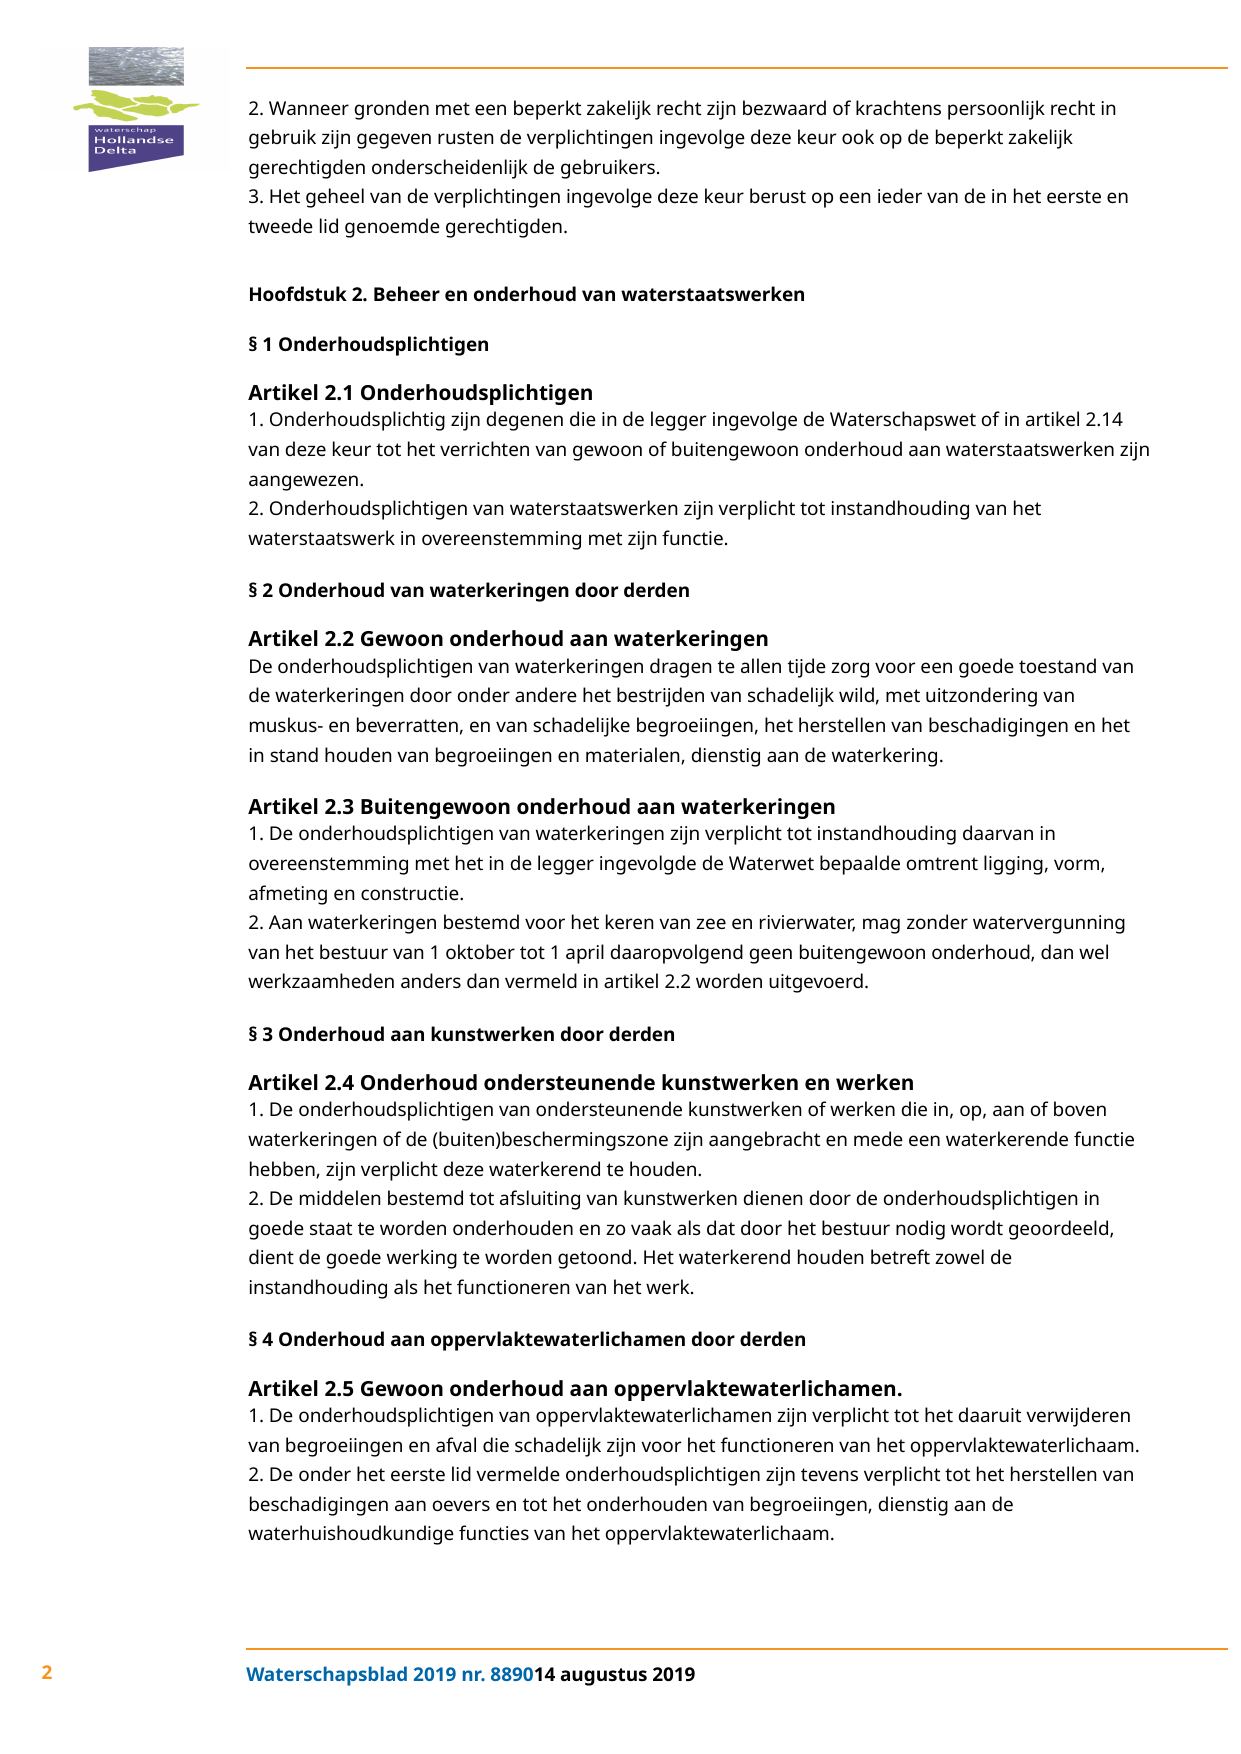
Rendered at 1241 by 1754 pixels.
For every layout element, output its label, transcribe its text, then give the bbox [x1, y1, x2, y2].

text Artikel 2.5 Gewoon onderhoud aan oppervlaktewaterlichamen. [248, 1374, 1152, 1402]
text Artikel 2.1 Onderhoudsplichtigen [248, 378, 1152, 407]
text 1. De onderhoudsplichtigen van oppervlaktewaterlichamen zijn verplicht tot het daaruit verwijderen van begroeiingen en afval die schadelijk zijn voor het functioneren van het oppervlaktewaterlichaam. [248, 1402, 1152, 1458]
text 2. Wanneer gronden met een beperkt zakelijk recht zijn bezwaard of krachtens persoonlijk recht in gebruik zijn gegeven rusten de verplichtingen ingevolge deze keur ook op de beperkt zakelijk gerechtigden onderscheidenlijk de gebruikers. [248, 95, 1152, 180]
text § 3 Onderhoud aan kunstwerken door derden [248, 1019, 1152, 1047]
text 2. De middelen bestemd tot afsluiting van kunstwerken dienen door de onderhoudsplichtigen in goede staat te worden onderhouden en zo vaak als dat door het bestuur nodig wordt geoordeeld, dient de goede werking te worden getoond. Het waterkerend houden betreft zowel de instandhouding als het functioneren van het werk. [248, 1185, 1152, 1300]
text 2. De onder het eerste lid vermelde onderhoudsplichtigen zijn tevens verplicht tot het herstellen van beschadigingen aan oevers en tot het onderhouden van begroeiingen, dienstig aan de waterhuishoudkundige functies van het oppervlaktewaterlichaam. [248, 1461, 1152, 1546]
picture [41, 47, 231, 172]
text Artikel 2.3 Buitengewoon onderhoud aan waterkeringen [248, 792, 1152, 821]
text § 4 Onderhoud aan oppervlaktewaterlichamen door derden [248, 1324, 1152, 1353]
text Artikel 2.4 Onderhoud ondersteunende kunstwerken en werken [248, 1068, 1152, 1097]
text Artikel 2.2 Gewoon onderhoud aan waterkeringen [248, 624, 1152, 653]
text 1. Onderhoudsplichtig zijn degenen die in de legger ingevolge de Waterschapswet of in artikel 2.14 van deze keur tot het verrichten van gewoon of buitengewoon onderhoud aan waterstaatswerken zijn aangewezen. [248, 407, 1152, 491]
text 3. Het geheel van de verplichtingen ingevolge deze keur berust op een ieder van de in het eerste en tweede lid genoemde gerechtigden. [248, 183, 1152, 239]
text § 2 Onderhoud van waterkeringen door derden [248, 575, 1152, 604]
text 1. De onderhoudsplichtigen van waterkeringen zijn verplicht tot instandhouding daarvan in overeenstemming met het in de legger ingevolgde de Waterwet bepaalde omtrent ligging, vorm, afmeting en constructie. [248, 821, 1152, 906]
text § 1 Onderhoudsplichtigen [248, 329, 1152, 357]
text Hoofdstuk 2. Beheer en onderhoud van waterstaatswerken [248, 279, 1152, 308]
text De onderhoudsplichtigen van waterkeringen dragen te allen tijde zorg voor een goede toestand van de waterkeringen door onder andere het bestrijden van schadelijk wild, met uitzondering van muskus- en beverratten, en van schadelijke begroeiingen, het herstellen van beschadigingen en het in stand houden van begroeiingen en materialen, dienstig aan de waterkering. [248, 653, 1152, 767]
text 2. Aan waterkeringen bestemd voor het keren van zee en rivierwater, mag zonder watervergunning van het bestuur van 1 oktober tot 1 april daaropvolgend geen buitengewoon onderhoud, dan wel werkzaamheden anders dan vermeld in artikel 2.2 worden uitgevoerd. [248, 909, 1152, 994]
text 2. Onderhoudsplichtigen van waterstaatswerken zijn verplicht tot instandhouding van het waterstaatswerk in overeenstemming met zijn functie. [248, 495, 1152, 551]
text 1. De onderhoudsplichtigen van ondersteunende kunstwerken of werken die in, op, aan of boven waterkeringen of de (buiten)beschermingszone zijn aangebracht en mede een waterkerende functie hebben, zijn verplicht deze waterkerend te houden. [248, 1097, 1152, 1182]
